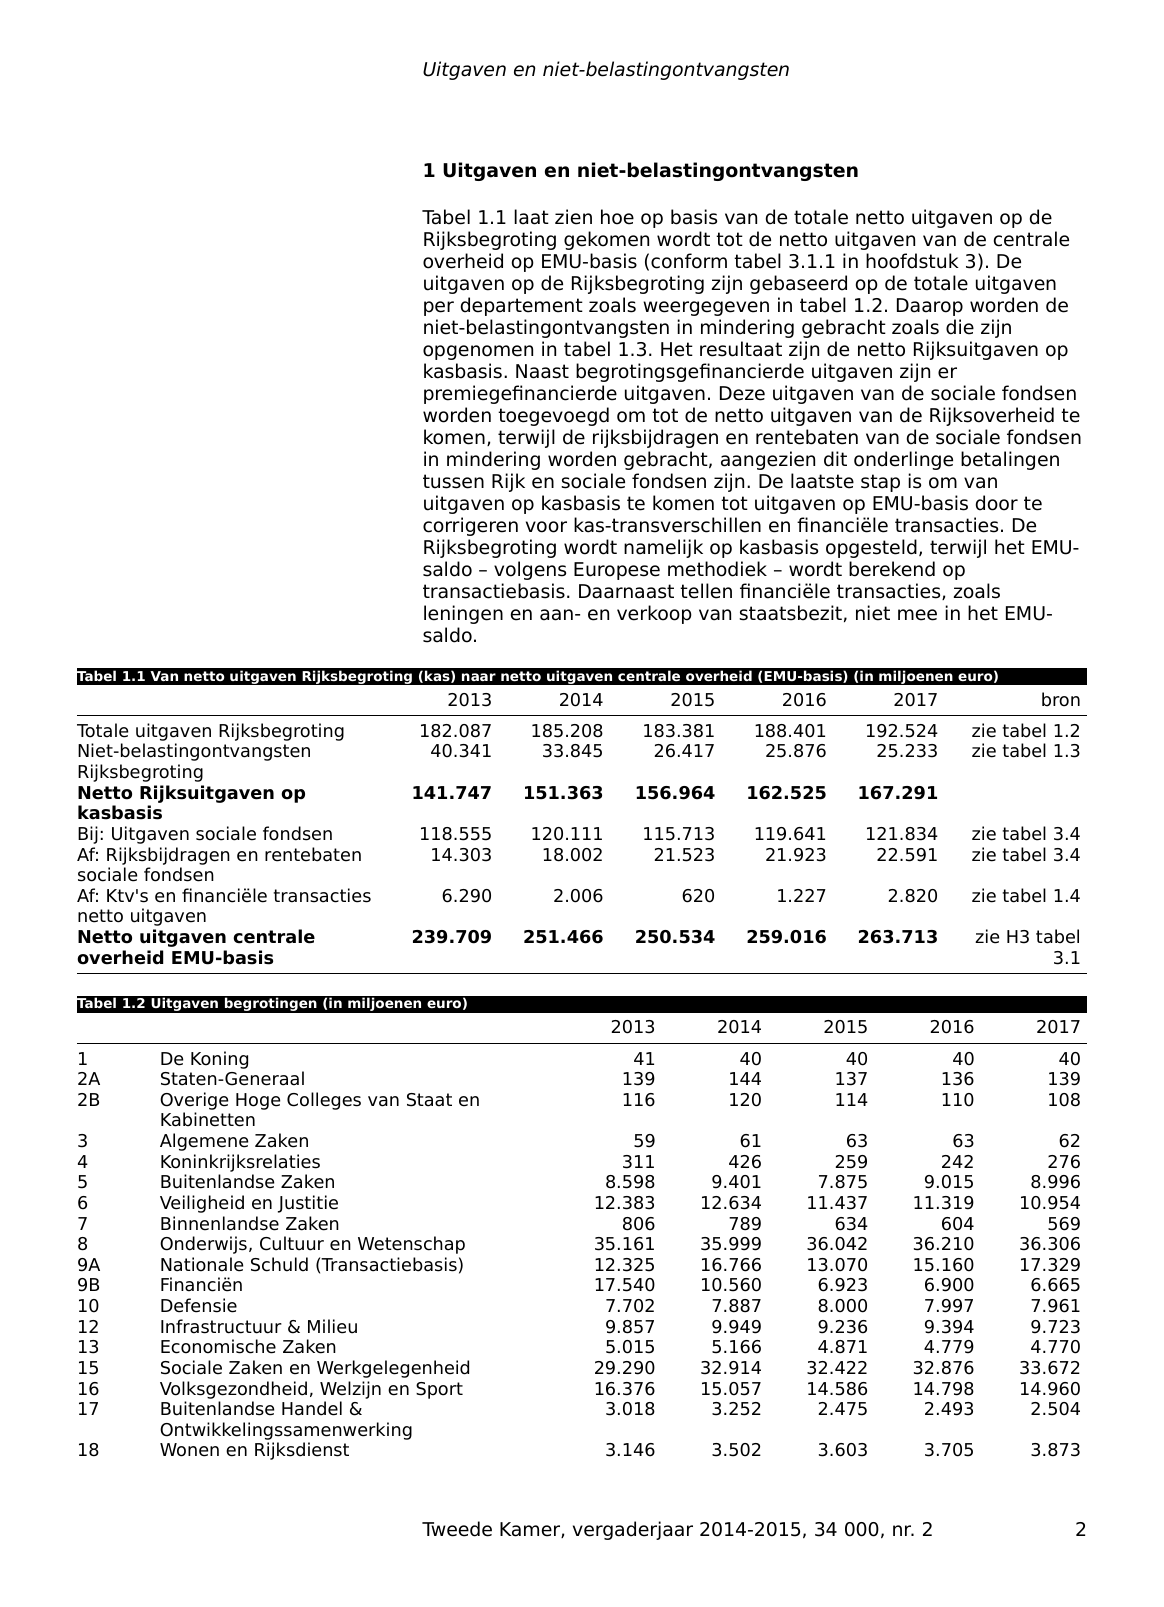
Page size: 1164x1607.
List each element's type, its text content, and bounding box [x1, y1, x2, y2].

table_cell 14.798 [874, 1379, 980, 1399]
table_cell 2.504 [980, 1399, 1087, 1440]
table_cell 6.900 [874, 1275, 980, 1296]
table_cell [944, 783, 1087, 824]
table_cell 9.949 [661, 1317, 768, 1337]
table_cell 6.290 [386, 886, 498, 927]
table_cell 33.845 [498, 741, 609, 783]
table_cell 569 [980, 1214, 1087, 1234]
table_cell 8.598 [555, 1172, 661, 1193]
table_cell 276 [980, 1152, 1087, 1172]
table_cell 8 [77, 1234, 153, 1255]
table_cell 36.306 [980, 1234, 1087, 1255]
table_cell Netto uitgaven centrale overheid EMU-basis [77, 927, 386, 973]
table_cell Defensie [154, 1296, 555, 1317]
table_cell 188.401 [721, 716, 832, 741]
table_header Tabel 1.2 Uitgaven begrotingen (in miljoenen euro) [77, 996, 1087, 1012]
table_cell 21.923 [721, 845, 832, 886]
table_cell 192.524 [833, 716, 944, 741]
table_cell 3.252 [661, 1399, 768, 1440]
table_cell 15.057 [661, 1379, 768, 1399]
table_cell zie tabel 3.4 [944, 845, 1087, 886]
table_cell 63 [768, 1131, 874, 1152]
table_cell 9.015 [874, 1172, 980, 1193]
table_cell 8.000 [768, 1296, 874, 1317]
table_cell 15.160 [874, 1255, 980, 1275]
table_cell Onderwijs, Cultuur en Wetenschap [154, 1234, 555, 1255]
table_cell 108 [980, 1090, 1087, 1131]
table_cell 2017 [980, 1013, 1087, 1043]
table_cell 40 [874, 1044, 980, 1069]
table_cell Infrastructuur & Milieu [154, 1317, 555, 1337]
table_cell 10 [77, 1296, 153, 1317]
table_cell 3.873 [980, 1440, 1087, 1461]
table_cell 62 [980, 1131, 1087, 1152]
table_cell 7 [77, 1214, 153, 1234]
table_cell Niet-belastingontvangsten Rijksbegroting [77, 741, 386, 783]
table_cell 8.996 [980, 1172, 1087, 1193]
table_cell 4.871 [768, 1337, 874, 1358]
table_cell 2.493 [874, 1399, 980, 1440]
table_cell Binnenlandse Zaken [154, 1214, 555, 1234]
table_cell 634 [768, 1214, 874, 1234]
table_cell 11.319 [874, 1193, 980, 1213]
table_cell 7.961 [980, 1296, 1087, 1317]
table_cell Af: Ktv's en financiële transacties netto uitgaven [77, 886, 386, 927]
table_cell 311 [555, 1152, 661, 1172]
table_cell 12.383 [555, 1193, 661, 1213]
table_cell 151.363 [498, 783, 609, 824]
table_cell 9.394 [874, 1317, 980, 1337]
table_cell Koninkrijksrelaties [154, 1152, 555, 1172]
table_cell 120 [661, 1090, 768, 1131]
table_cell 10.560 [661, 1275, 768, 1296]
table_cell 16 [77, 1379, 153, 1399]
table_cell 3.705 [874, 1440, 980, 1461]
table_cell 2A [77, 1069, 153, 1090]
table_cell 183.381 [610, 716, 721, 741]
table_cell Economische Zaken [154, 1337, 555, 1358]
table_cell 604 [874, 1214, 980, 1234]
table_cell 32.422 [768, 1358, 874, 1378]
table_cell 17.540 [555, 1275, 661, 1296]
table_cell zie tabel 1.3 [944, 741, 1087, 783]
table_cell Buitenlandse Handel & Ontwikkelingssamenwerking [154, 1399, 555, 1440]
table_cell 6 [77, 1193, 153, 1213]
table_cell Totale uitgaven Rijksbegroting [77, 716, 386, 741]
table_cell 26.417 [610, 741, 721, 783]
table_cell 4.770 [980, 1337, 1087, 1358]
table_cell 137 [768, 1069, 874, 1090]
table_header Tabel 1.1 Van netto uitgaven Rijksbegroting (kas) naar netto uitgaven centrale overheid (EMU-basis) (in miljoenen euro) [77, 668, 1087, 684]
table_cell 250.534 [610, 927, 721, 973]
table_cell De Koning [154, 1044, 555, 1069]
text Tabel 1.1 laat zien hoe op basis van de totale netto uitgaven op de Rijksbegroting gekomen wordt tot de netto uitgaven van de centrale overheid op EMU-basis (conform tabel 3.1.1 in hoofdstuk 3). De uitgaven op de Rijksbegroting zijn gebaseerd op de totale uitgaven per departement zoals weergegeven in tabel 1.2. Daarop worden de niet-belastingontvangsten in mindering gebracht zoals die zijn opgenomen in tabel 1.3. Het resultaat zijn de netto Rijksuitgaven op kasbasis. Naast begrotingsgefinancierde uitgaven zijn er premiegefinancierde uitgaven. Deze uitgaven van de sociale fondsen worden toegevoegd om tot de netto uitgaven van de Rijksoverheid te komen, terwijl de rijksbijdragen en rentebaten van de sociale fondsen in mindering worden gebracht, aangezien dit onderlinge betalingen tussen Rijk en sociale fondsen zijn. De laatste stap is om van uitgaven op kasbasis te komen tot uitgaven op EMU-basis door te corrigeren voor kas-transverschillen en financiële transacties. De Rijksbegroting wordt namelijk op kasbasis opgesteld, terwijl het EMU-saldo – volgens Europese methodiek – wordt berekend op transactiebasis. Daarnaast tellen financiële transacties, zoals leningen en aan- en verkoop van staatsbezit, niet mee in het EMU-saldo. [422, 207, 1087, 646]
table_cell [77, 685, 386, 715]
table_cell 251.466 [498, 927, 609, 973]
table_cell zie tabel 1.2 [944, 716, 1087, 741]
table_cell zie H3 tabel 3.1 [944, 927, 1087, 973]
table_cell 120.111 [498, 824, 609, 844]
table_cell 116 [555, 1090, 661, 1131]
table_cell 35.161 [555, 1234, 661, 1255]
table_cell 61 [661, 1131, 768, 1152]
table_cell 41 [555, 1044, 661, 1069]
table_cell 25.876 [721, 741, 832, 783]
table_cell 9.236 [768, 1317, 874, 1337]
table_cell 118.555 [386, 824, 498, 844]
table_cell 3.146 [555, 1440, 661, 1461]
table_cell 15 [77, 1358, 153, 1378]
table_cell zie tabel 1.4 [944, 886, 1087, 927]
table_cell 121.834 [833, 824, 944, 844]
table_cell Veiligheid en Justitie [154, 1193, 555, 1213]
table_cell 2015 [610, 685, 721, 715]
table_cell 5 [77, 1172, 153, 1193]
table_cell 141.747 [386, 783, 498, 824]
table_cell 2013 [386, 685, 498, 715]
table_cell 40 [661, 1044, 768, 1069]
table_cell 3.502 [661, 1440, 768, 1461]
table_cell 35.999 [661, 1234, 768, 1255]
table_cell 25.233 [833, 741, 944, 783]
table_cell 3 [77, 1131, 153, 1152]
table_cell 36.042 [768, 1234, 874, 1255]
table_cell 4 [77, 1152, 153, 1172]
table_cell 14.303 [386, 845, 498, 886]
table_cell 33.672 [980, 1358, 1087, 1378]
table_cell 144 [661, 1069, 768, 1090]
table_cell 259.016 [721, 927, 832, 973]
table_cell 7.875 [768, 1172, 874, 1193]
table_cell 2.006 [498, 886, 609, 927]
table_cell 3.603 [768, 1440, 874, 1461]
table_cell 9.857 [555, 1317, 661, 1337]
table_cell 36.210 [874, 1234, 980, 1255]
table_cell zie tabel 3.4 [944, 824, 1087, 844]
table_cell 17.329 [980, 1255, 1087, 1275]
table_cell 263.713 [833, 927, 944, 973]
table_cell 156.964 [610, 783, 721, 824]
subtitle 1 Uitgaven en niet-belastingontvangsten [422, 160, 1087, 182]
table_cell 63 [874, 1131, 980, 1152]
table_cell Staten-Generaal [154, 1069, 555, 1090]
table_cell 16.766 [661, 1255, 768, 1275]
table_cell 29.290 [555, 1358, 661, 1378]
table_cell 136 [874, 1069, 980, 1090]
table_cell 18.002 [498, 845, 609, 886]
table_cell 2015 [768, 1013, 874, 1043]
table_cell Sociale Zaken en Werkgelegenheid [154, 1358, 555, 1378]
table_cell 14.960 [980, 1379, 1087, 1399]
table_cell 32.876 [874, 1358, 980, 1378]
table_cell 167.291 [833, 783, 944, 824]
table_cell Nationale Schuld (Transactiebasis) [154, 1255, 555, 1275]
table_cell 11.437 [768, 1193, 874, 1213]
table_cell bron [944, 685, 1087, 715]
table_cell 40 [768, 1044, 874, 1069]
table_cell 4.779 [874, 1337, 980, 1358]
table_cell 9B [77, 1275, 153, 1296]
table_cell 9.723 [980, 1317, 1087, 1337]
table_cell 620 [610, 886, 721, 927]
table_cell 2016 [874, 1013, 980, 1043]
table_cell 1.227 [721, 886, 832, 927]
table_cell 789 [661, 1214, 768, 1234]
table_cell 110 [874, 1090, 980, 1131]
table_cell Algemene Zaken [154, 1131, 555, 1152]
table_cell 22.591 [833, 845, 944, 886]
table_cell 12.634 [661, 1193, 768, 1213]
table_cell 17 [77, 1399, 153, 1440]
table_cell Overige Hoge Colleges van Staat en Kabinetten [154, 1090, 555, 1131]
table_cell Wonen en Rijksdienst [154, 1440, 555, 1461]
table_cell 2017 [833, 685, 944, 715]
table_cell 2014 [661, 1013, 768, 1043]
table_cell 6.923 [768, 1275, 874, 1296]
table_cell 14.586 [768, 1379, 874, 1399]
table_cell 7.702 [555, 1296, 661, 1317]
table_cell 12.325 [555, 1255, 661, 1275]
table_cell Volksgezondheid, Welzijn en Sport [154, 1379, 555, 1399]
table_cell 2014 [498, 685, 609, 715]
table_cell 185.208 [498, 716, 609, 741]
table_cell 806 [555, 1214, 661, 1234]
table_cell Bij: Uitgaven sociale fondsen [77, 824, 386, 844]
table_cell 3.018 [555, 1399, 661, 1440]
table_cell 13 [77, 1337, 153, 1358]
table_cell 182.087 [386, 716, 498, 741]
table_cell 139 [980, 1069, 1087, 1090]
table_cell 259 [768, 1152, 874, 1172]
table_cell 13.070 [768, 1255, 874, 1275]
table_cell Buitenlandse Zaken [154, 1172, 555, 1193]
table_cell 32.914 [661, 1358, 768, 1378]
table_cell 40.341 [386, 741, 498, 783]
table_cell 7.997 [874, 1296, 980, 1317]
table_cell 9.401 [661, 1172, 768, 1193]
table_cell 139 [555, 1069, 661, 1090]
table_cell Financiën [154, 1275, 555, 1296]
table_cell 2.475 [768, 1399, 874, 1440]
table_cell 12 [77, 1317, 153, 1337]
table_cell 5.015 [555, 1337, 661, 1358]
table_cell Af: Rijksbijdragen en rentebaten sociale fondsen [77, 845, 386, 886]
table_cell 2013 [555, 1013, 661, 1043]
table_cell 59 [555, 1131, 661, 1152]
table_cell 2.820 [833, 886, 944, 927]
table_cell 40 [980, 1044, 1087, 1069]
table_cell 1 [77, 1044, 153, 1069]
table_cell Netto Rijksuitgaven op kasbasis [77, 783, 386, 824]
table_cell 162.525 [721, 783, 832, 824]
table_cell [154, 1013, 555, 1043]
table_cell 242 [874, 1152, 980, 1172]
table_cell 114 [768, 1090, 874, 1131]
table_cell 7.887 [661, 1296, 768, 1317]
table_cell 2016 [721, 685, 832, 715]
table_cell 16.376 [555, 1379, 661, 1399]
table_cell 426 [661, 1152, 768, 1172]
table_cell 9A [77, 1255, 153, 1275]
table_cell [77, 1013, 153, 1043]
table_cell 5.166 [661, 1337, 768, 1358]
table_cell 239.709 [386, 927, 498, 973]
table_cell 6.665 [980, 1275, 1087, 1296]
table_cell 18 [77, 1440, 153, 1461]
table_cell 10.954 [980, 1193, 1087, 1213]
table_cell 21.523 [610, 845, 721, 886]
table_cell 119.641 [721, 824, 832, 844]
table_cell 115.713 [610, 824, 721, 844]
table_cell 2B [77, 1090, 153, 1131]
